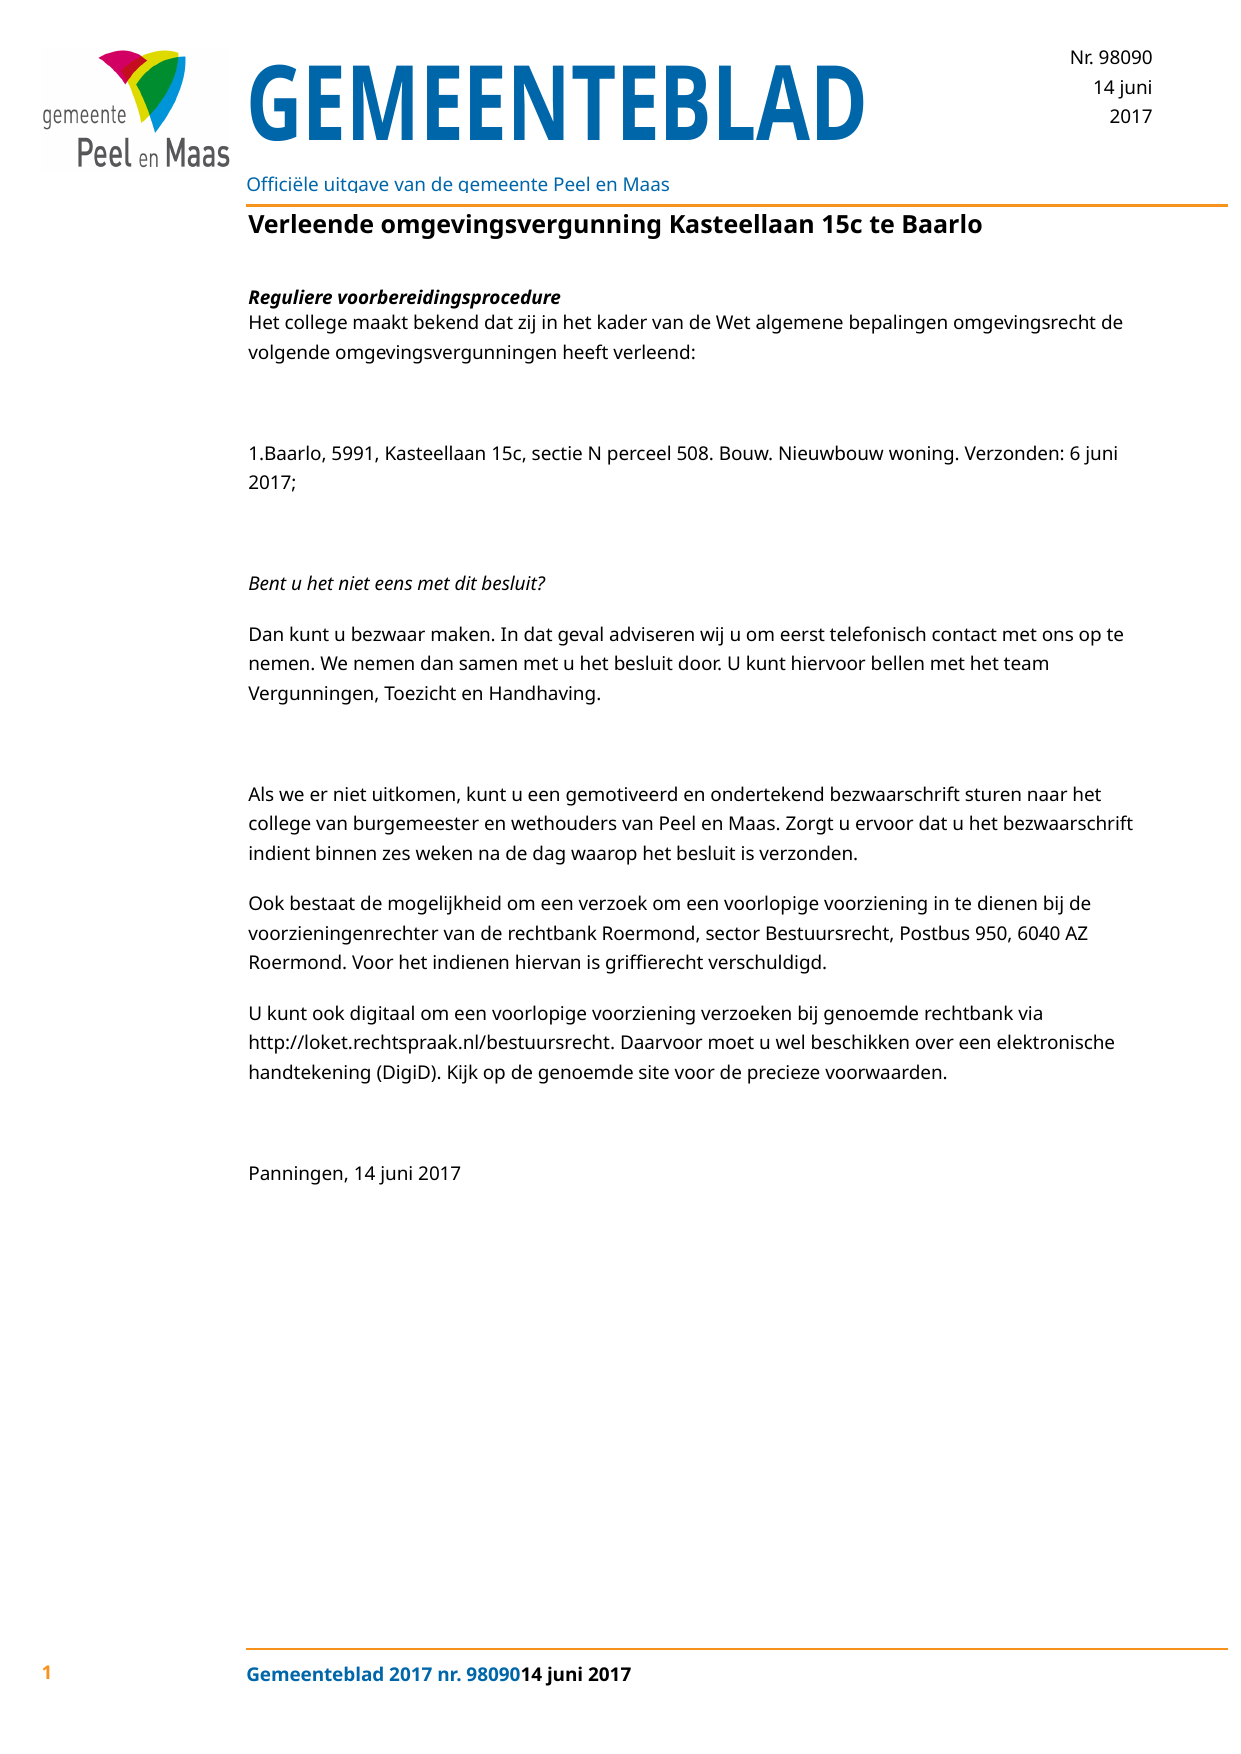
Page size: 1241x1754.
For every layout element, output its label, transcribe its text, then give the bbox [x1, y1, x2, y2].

text U kunt ook digitaal om een voorlopige voorziening verzoeken bij genoemde rechtbank via http://loket.rechtspraak.nl/bestuursrecht. Daarvoor moet u wel beschikken over een elektronische handtekening (DigiD). Kijk op de genoemde site voor de precieze voorwaarden. [248, 1000, 1152, 1085]
text Ook bestaat de mogelijkheid om een verzoek om een voorlopige voorziening in te dienen bij de voorzieningenrechter van de rechtbank Roermond, sector Bestuursrecht, Postbus 950, 6040 AZ Roermond. Voor het indienen hiervan is griffierecht verschuldigd. [248, 890, 1152, 975]
text Verleende omgevingsvergunning Kasteellaan 15c te Baarlo [248, 207, 1152, 241]
text Als we er niet uitkomen, kunt u een gemotiveerd en ondertekend bezwaarschrift sturen naar het college van burgemeester en wethouders van Peel en Maas. Zorgt u ervoor dat u het bezwaarschrift indient binnen zes weken na de dag waarop het besluit is verzonden. [248, 781, 1152, 866]
text Panningen, 14 juni 2017 [248, 1160, 1152, 1186]
text Het college maakt bekend dat zij in het kader van de Wet algemene bepalingen omgevingsrecht de volgende omgevingsvergunningen heeft verleend: [248, 309, 1152, 365]
text Reguliere voorbereidingsprocedure [248, 284, 1152, 309]
text 1.Baarlo, 5991, Kasteellaan 15c, sectie N perceel 508. Bouw. Nieuwbouw woning. Verzonden: 6 juni 2017; [248, 440, 1152, 495]
picture [41, 47, 231, 172]
text Bent u het niet eens met dit besluit? [248, 570, 1152, 596]
text Dan kunt u bezwaar maken. In dat geval adviseren wij u om eerst telefonisch contact met ons op te nemen. We nemen dan samen met u het besluit door. U kunt hiervoor bellen met het team Vergunningen, Toezicht en Handhaving. [248, 621, 1152, 706]
